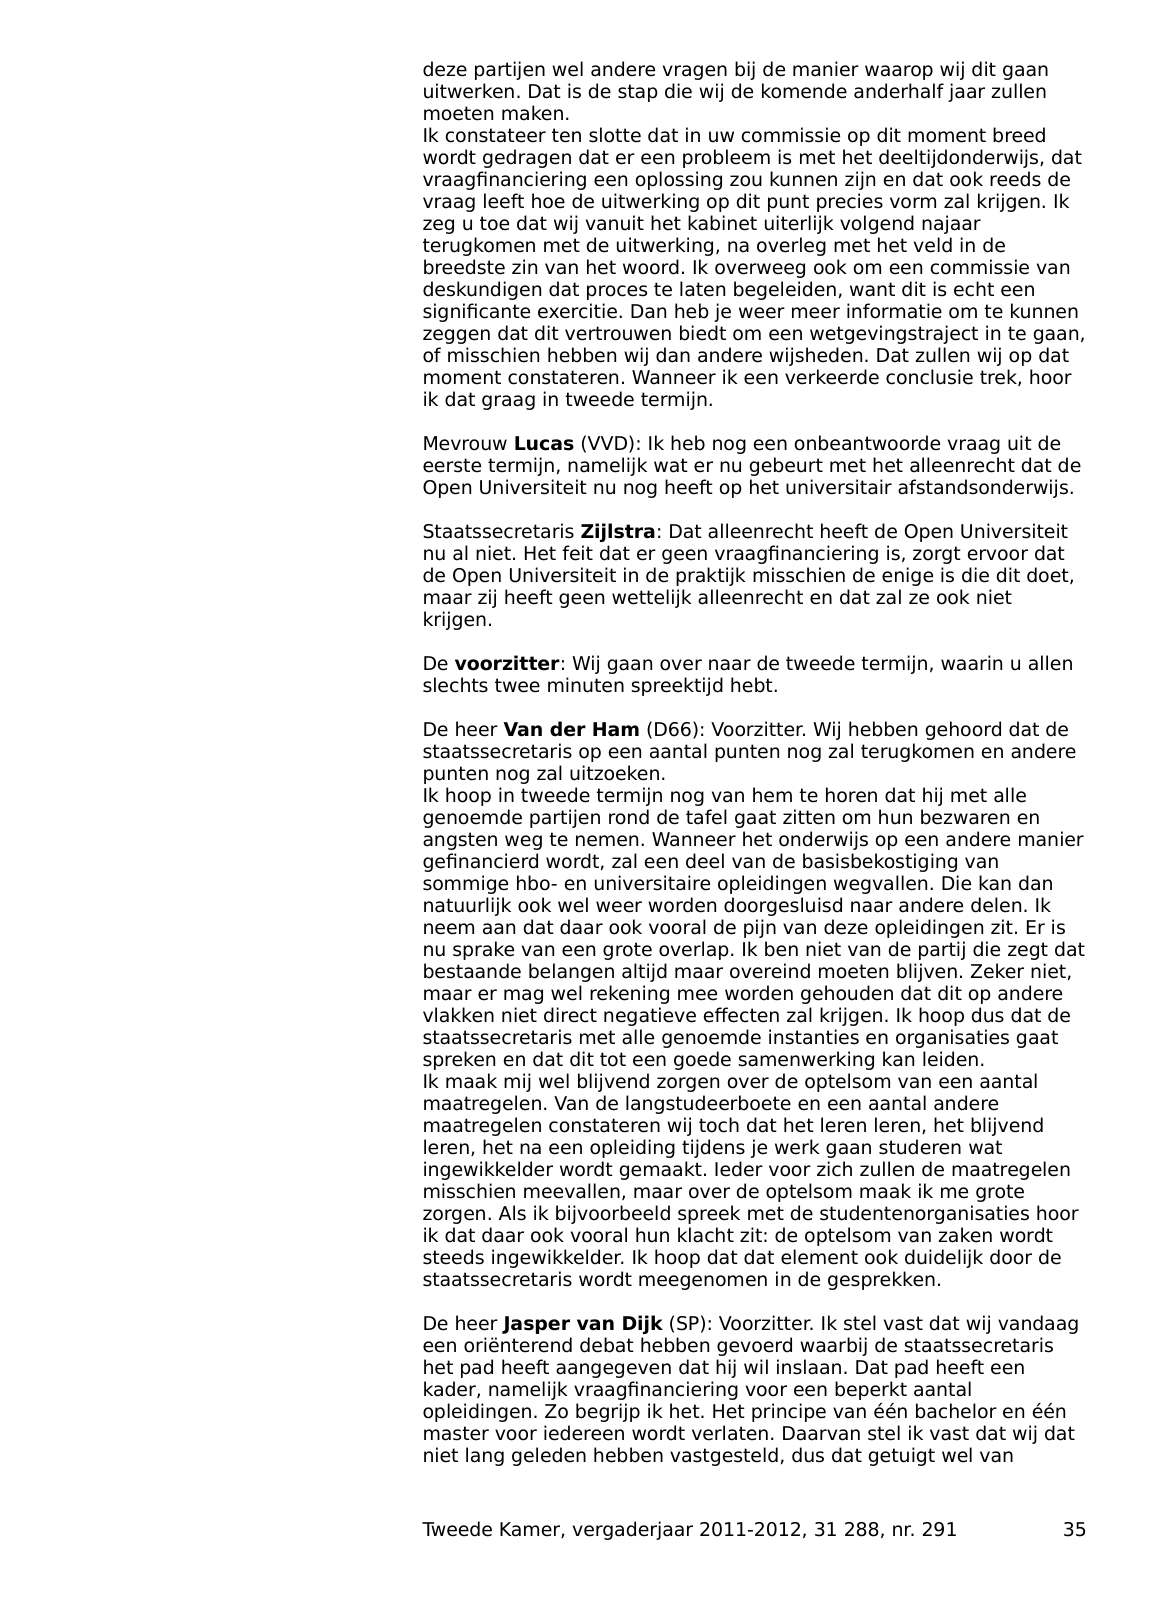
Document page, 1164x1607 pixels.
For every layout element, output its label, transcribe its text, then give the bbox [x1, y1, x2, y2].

text De heer Jasper van Dijk (SP): Voorzitter. Ik stel vast dat wij vandaag een oriënterend debat hebben gevoerd waarbij de staatssecretaris het pad heeft aangegeven dat hij wil inslaan. Dat pad heeft een kader, namelijk vraagfinanciering voor een beperkt aantal opleidingen. Zo begrijp ik het. Het principe van één bachelor en één master voor iedereen wordt verlaten. Daarvan stel ik vast dat wij dat niet lang geleden hebben vastgesteld, dus dat getuigt wel van [422, 1313, 1087, 1467]
text Ik hoop in tweede termijn nog van hem te horen dat hij met alle genoemde partijen rond de tafel gaat zitten om hun bezwaren en angsten weg te nemen. Wanneer het onderwijs op een andere manier gefinancierd wordt, zal een deel van de basisbekostiging van sommige hbo- en universitaire opleidingen wegvallen. Die kan dan natuurlijk ook wel weer worden doorgesluisd naar andere delen. Ik neem aan dat daar ook vooral de pijn van deze opleidingen zit. Er is nu sprake van een grote overlap. Ik ben niet van de partij die zegt dat bestaande belangen altijd maar overeind moeten blijven. Zeker niet, maar er mag wel rekening mee worden gehouden dat dit op andere vlakken niet direct negatieve effecten zal krijgen. Ik hoop dus dat de staatssecretaris met alle genoemde instanties en organisaties gaat spreken en dat dit tot een goede samenwerking kan leiden. [422, 785, 1087, 1071]
text deze partijen wel andere vragen bij de manier waarop wij dit gaan uitwerken. Dat is de stap die wij de komende anderhalf jaar zullen moeten maken. [422, 59, 1087, 125]
text Ik constateer ten slotte dat in uw commissie op dit moment breed wordt gedragen dat er een probleem is met het deeltijdonderwijs, dat vraagfinanciering een oplossing zou kunnen zijn en dat ook reeds de vraag leeft hoe de uitwerking op dit punt precies vorm zal krijgen. Ik zeg u toe dat wij vanuit het kabinet uiterlijk volgend najaar terugkomen met de uitwerking, na overleg met het veld in de breedste zin van het woord. Ik overweeg ook om een commissie van deskundigen dat proces te laten begeleiden, want dit is echt een significante exercitie. Dan heb je weer meer informatie om te kunnen zeggen dat dit vertrouwen biedt om een wetgevingstraject in te gaan, of misschien hebben wij dan andere wijsheden. Dat zullen wij op dat moment constateren. Wanneer ik een verkeerde conclusie trek, hoor ik dat graag in tweede termijn. [422, 125, 1087, 411]
text De heer Van der Ham (D66): Voorzitter. Wij hebben gehoord dat de staatssecretaris op een aantal punten nog zal terugkomen en andere punten nog zal uitzoeken. [422, 719, 1087, 785]
text De voorzitter: Wij gaan over naar de tweede termijn, waarin u allen slechts twee minuten spreektijd hebt. [422, 653, 1087, 697]
text Mevrouw Lucas (VVD): Ik heb nog een onbeantwoorde vraag uit de eerste termijn, namelijk wat er nu gebeurt met het alleenrecht dat de Open Universiteit nu nog heeft op het universitair afstandsonderwijs. [422, 433, 1087, 499]
text Staatssecretaris Zijlstra: Dat alleenrecht heeft de Open Universiteit nu al niet. Het feit dat er geen vraagfinanciering is, zorgt ervoor dat de Open Universiteit in de praktijk misschien de enige is die dit doet, maar zij heeft geen wettelijk alleenrecht en dat zal ze ook niet krijgen. [422, 521, 1087, 631]
text Ik maak mij wel blijvend zorgen over de optelsom van een aantal maatregelen. Van de langstudeerboete en een aantal andere maatregelen constateren wij toch dat het leren leren, het blijvend leren, het na een opleiding tijdens je werk gaan studeren wat ingewikkelder wordt gemaakt. Ieder voor zich zullen de maatregelen misschien meevallen, maar over de optelsom maak ik me grote zorgen. Als ik bijvoorbeeld spreek met de studentenorganisaties hoor ik dat daar ook vooral hun klacht zit: de optelsom van zaken wordt steeds ingewikkelder. Ik hoop dat dat element ook duidelijk door de staatssecretaris wordt meegenomen in de gesprekken. [422, 1071, 1087, 1291]
